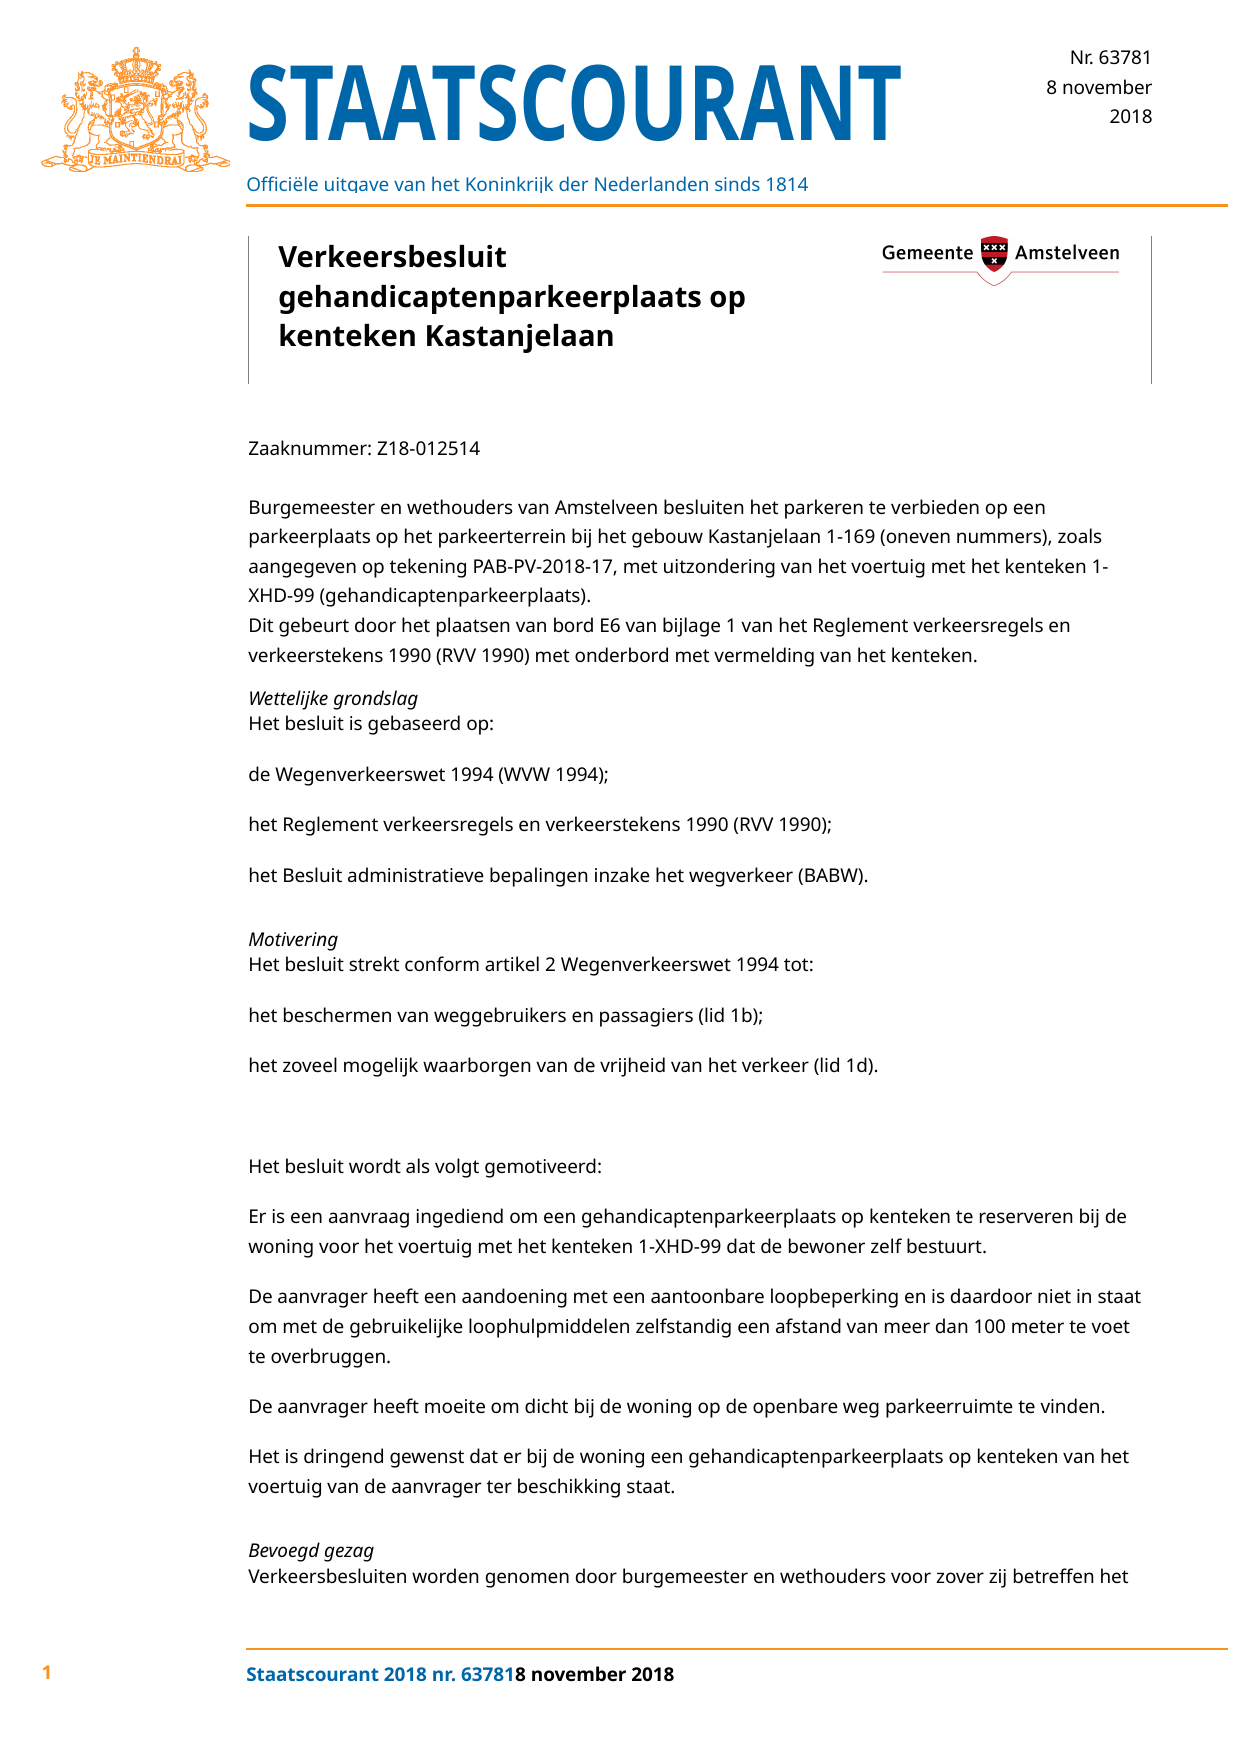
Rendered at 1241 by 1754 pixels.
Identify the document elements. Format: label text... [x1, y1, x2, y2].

text Er is een aanvraag ingediend om een gehandicaptenparkeerplaats op kenteken te reserveren bij de woning voor het voertuig met het kenteken 1-XHD-99 dat de bewoner zelf bestuurt. [248, 1204, 1152, 1259]
text Wettelijke grondslag [248, 685, 1152, 711]
text Motivering [248, 926, 1152, 952]
picture [41, 47, 231, 172]
text Burgemeester en wethouders van Amstelveen besluiten het parkeren te verbieden op een parkeerplaats op het parkeerterrein bij het gebouw Kastanjelaan 1-169 (oneven nummers), zoals aangegeven op tekening PAB-PV-2018-17, met uitzondering van het voertuig met het kenteken 1-XHD-99 (gehandicaptenparkeerplaats). [248, 494, 1152, 608]
text Verkeersbesluiten worden genomen door burgemeester en wethouders voor zover zij betreffen het [248, 1563, 1152, 1589]
text Bevoegd gezag [248, 1537, 1152, 1563]
table_header [850, 236, 1151, 384]
text Zaaknummer: Z18-012514 [248, 435, 1152, 460]
text Het besluit strekt conform artikel 2 Wegenverkeerswet 1994 tot: [248, 952, 1152, 977]
text Het is dringend gewenst dat er bij de woning een gehandicaptenparkeerplaats op kenteken van het voertuig van de aanvrager ter beschikking staat. [248, 1444, 1152, 1499]
text het beschermen van weggebruikers en passagiers (lid 1b); [248, 1002, 1152, 1028]
text het zoveel mogelijk waarborgen van de vrijheid van het verkeer (lid 1d). [248, 1052, 1152, 1078]
text Het besluit is gebaseerd op: [248, 711, 1152, 736]
text het Reglement verkeersregels en verkeerstekens 1990 (RVV 1990); [248, 811, 1152, 837]
text het Besluit administratieve bepalingen inzake het wegverkeer (BABW). [248, 862, 1152, 888]
text De aanvrager heeft een aandoening met een aantoonbare loopbeperking en is daardoor niet in staat om met de gebruikelijke loophulpmiddelen zelfstandig een afstand van meer dan 100 meter te voet te overbruggen. [248, 1284, 1152, 1368]
text De aanvrager heeft moeite om dicht bij de woning op de openbare weg parkeerruimte te vinden. [248, 1393, 1152, 1419]
picture [882, 236, 1119, 286]
text Dit gebeurt door het plaatsen van bord E6 van bijlage 1 van het Reglement verkeersregels en verkeerstekens 1990 (RVV 1990) met onderbord met vermelding van het kenteken. [248, 612, 1152, 667]
text de Wegenverkeerswet 1994 (WVW 1994); [248, 761, 1152, 787]
text Het besluit wordt als volgt gemotiveerd: [248, 1153, 1152, 1179]
table_header Verkeersbesluit gehandicaptenparkeerplaats op kenteken Kastanjelaan [249, 236, 850, 384]
